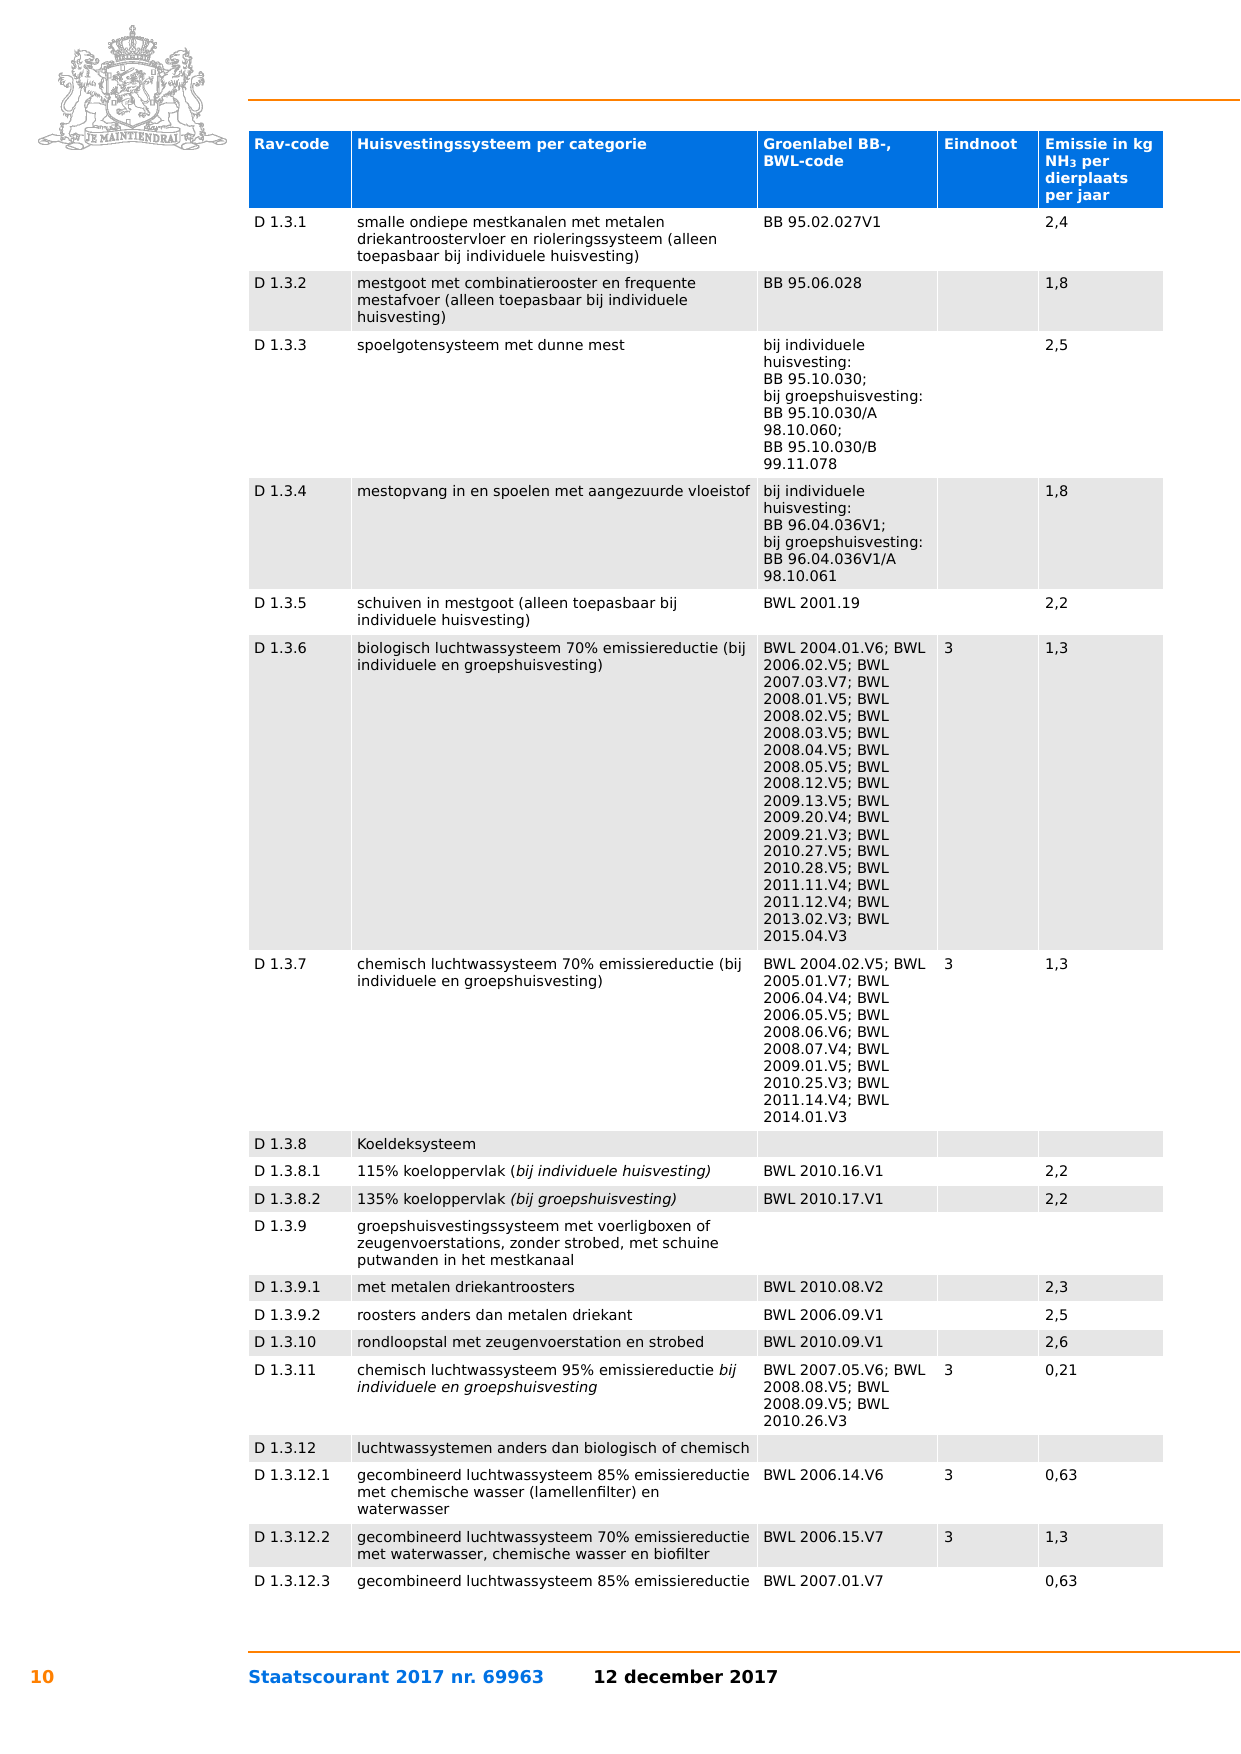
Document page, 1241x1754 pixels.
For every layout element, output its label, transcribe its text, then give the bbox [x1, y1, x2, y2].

table_cell 3 [938, 1524, 1038, 1567]
table_cell [938, 271, 1038, 331]
table_cell schuiven in mestgoot (alleen toepasbaar bij individuele huisvesting) [352, 591, 757, 634]
table_cell groepshuisvestingssysteem met voerligboxen of zeugenvoerstations, zonder strobed, met schuine putwanden in het mestkanaal [352, 1213, 757, 1274]
table_cell D 1.3.9.1 [249, 1275, 351, 1301]
table_cell BWL 2010.08.V2 [758, 1275, 937, 1301]
table_cell D 1.3.4 [249, 478, 351, 589]
table_cell 0,63 [1039, 1463, 1163, 1523]
table_cell mestopvang in en spoelen met aangezuurde vloeistof [352, 478, 757, 589]
table_cell 115% koeloppervlak (bij individuele huisvesting) [352, 1159, 757, 1185]
table_cell D 1.3.12.2 [249, 1524, 351, 1567]
table_cell BWL 2004.02.V5; BWL 2005.01.V7; BWL 2006.04.V4; BWL 2006.05.V5; BWL 2008.06.V6; BWL 2008.07.V4; BWL 2009.01.V5; BWL 2010.25.V3; BWL 2011.14.V4; BWL 2014.01.V3 [758, 951, 937, 1130]
table_cell 3 [938, 635, 1038, 950]
table_cell [938, 1186, 1038, 1212]
table_cell 2,4 [1039, 209, 1163, 269]
table_cell D 1.3.9.2 [249, 1302, 351, 1328]
table_cell [938, 209, 1038, 269]
table_cell 3 [938, 1357, 1038, 1434]
table_cell [938, 1302, 1038, 1328]
table_cell gecombineerd luchtwassysteem 85% emissiereductie met chemische wasser (lamellenfilter) en waterwasser [352, 1463, 757, 1523]
table_cell 2,5 [1039, 1302, 1163, 1328]
table_cell BWL 2006.15.V7 [758, 1524, 937, 1567]
table_cell roosters anders dan metalen driekant [352, 1302, 757, 1328]
table_cell D 1.3.1 [249, 209, 351, 269]
table_cell 2,3 [1039, 1275, 1163, 1301]
table_cell [938, 1568, 1038, 1595]
table_cell [758, 1435, 937, 1462]
table_cell [758, 1213, 937, 1274]
table_cell D 1.3.7 [249, 951, 351, 1130]
table_cell 1,8 [1039, 478, 1163, 589]
table_cell 3 [938, 951, 1038, 1130]
table_cell D 1.3.9 [249, 1213, 351, 1274]
table_cell [938, 332, 1038, 477]
table_cell BWL 2007.01.V7 [758, 1568, 937, 1595]
table_cell D 1.3.12.3 [249, 1568, 351, 1595]
table_cell [1039, 1131, 1163, 1157]
table_cell [938, 1275, 1038, 1301]
table_cell BWL 2006.09.V1 [758, 1302, 937, 1328]
table_cell D 1.3.11 [249, 1357, 351, 1434]
table_cell 1,3 [1039, 951, 1163, 1130]
table_cell rondloopstal met zeugenvoerstation en strobed [352, 1330, 757, 1356]
table_cell D 1.3.8 [249, 1131, 351, 1157]
table_cell 2,5 [1039, 332, 1163, 477]
table_cell BWL 2007.05.V6; BWL 2008.08.V5; BWL 2008.09.V5; BWL 2010.26.V3 [758, 1357, 937, 1434]
table_cell D 1.3.12 [249, 1435, 351, 1462]
table_cell [1039, 1213, 1163, 1274]
table_cell 0,63 [1039, 1568, 1163, 1595]
table_cell Koeldeksysteem [352, 1131, 757, 1157]
table_header Rav-code [249, 131, 351, 208]
table_cell 135% koeloppervlak (bij groepshuisvesting) [352, 1186, 757, 1212]
table_cell chemisch luchtwassysteem 70% emissiereductie (bij individuele en groepshuisvesting) [352, 951, 757, 1130]
table_cell D 1.3.2 [249, 271, 351, 331]
table_cell [938, 1131, 1038, 1157]
table_cell gecombineerd luchtwassysteem 70% emissiereductie met waterwasser, chemische wasser en biofilter [352, 1524, 757, 1567]
table_cell gecombineerd luchtwassysteem 85% emissiereductie [352, 1568, 757, 1595]
table_header Huisvestingssysteem per categorie [352, 131, 757, 208]
table_cell D 1.3.8.2 [249, 1186, 351, 1212]
table_cell 2,2 [1039, 1186, 1163, 1212]
table_cell BB 95.06.028 [758, 271, 937, 331]
table_cell D 1.3.5 [249, 591, 351, 634]
picture [38, 25, 227, 150]
table_cell 3 [938, 1463, 1038, 1523]
table_cell BWL 2010.09.V1 [758, 1330, 937, 1356]
table_cell [938, 591, 1038, 634]
table_cell D 1.3.10 [249, 1330, 351, 1356]
table_cell 1,3 [1039, 1524, 1163, 1567]
table_cell D 1.3.12.1 [249, 1463, 351, 1523]
table_cell [938, 1435, 1038, 1462]
table_cell BWL 2010.17.V1 [758, 1186, 937, 1212]
table_cell smalle ondiepe mestkanalen met metalen driekantroostervloer en rioleringssysteem (alleen toepasbaar bij individuele huisvesting) [352, 209, 757, 269]
table_cell luchtwassystemen anders dan biologisch of chemisch [352, 1435, 757, 1462]
table_cell BWL 2010.16.V1 [758, 1159, 937, 1185]
table_header Emissie in kg NH3 per dierplaats per jaar [1039, 131, 1163, 208]
table_cell D 1.3.3 [249, 332, 351, 477]
table_cell BWL 2006.14.V6 [758, 1463, 937, 1523]
table_cell [938, 1330, 1038, 1356]
table_cell [938, 478, 1038, 589]
table_cell [758, 1131, 937, 1157]
table_cell 1,3 [1039, 635, 1163, 950]
table_cell 2,2 [1039, 591, 1163, 634]
table_cell D 1.3.8.1 [249, 1159, 351, 1185]
table_cell BWL 2004.01.V6; BWL 2006.02.V5; BWL 2007.03.V7; BWL 2008.01.V5; BWL 2008.02.V5; BWL 2008.03.V5; BWL 2008.04.V5; BWL 2008.05.V5; BWL 2008.12.V5; BWL 2009.13.V5; BWL 2009.20.V4; BWL 2009.21.V3; BWL 2010.27.V5; BWL 2010.28.V5; BWL 2011.11.V4; BWL 2011.12.V4; BWL 2013.02.V3; BWL 2015.04.V3 [758, 635, 937, 950]
table_cell [938, 1159, 1038, 1185]
table_header Eindnoot [938, 131, 1038, 208]
table_cell BWL 2001.19 [758, 591, 937, 634]
table_cell [1039, 1435, 1163, 1462]
table_cell mestgoot met combinatierooster en frequente mestafvoer (alleen toepasbaar bij individuele huisvesting) [352, 271, 757, 331]
table_cell biologisch luchtwassysteem 70% emissiereductie (bij individuele en groepshuisvesting) [352, 635, 757, 950]
table_cell BB 95.02.027V1 [758, 209, 937, 269]
table_cell bij individuele huisvesting: BB 96.04.036V1; bij groepshuisvesting: BB 96.04.036V1/A 98.10.061 [758, 478, 937, 589]
table_header Groenlabel BB-, BWL-code [758, 131, 937, 208]
table_cell spoelgotensysteem met dunne mest [352, 332, 757, 477]
table_cell 0,21 [1039, 1357, 1163, 1434]
table_cell met metalen driekantroosters [352, 1275, 757, 1301]
table_cell chemisch luchtwassysteem 95% emissiereductie bij individuele en groepshuisvesting [352, 1357, 757, 1434]
table_cell D 1.3.6 [249, 635, 351, 950]
table_cell 1,8 [1039, 271, 1163, 331]
table_cell 2,6 [1039, 1330, 1163, 1356]
table_cell 2,2 [1039, 1159, 1163, 1185]
table_cell bij individuele huisvesting: BB 95.10.030; bij groepshuisvesting: BB 95.10.030/A 98.10.060; BB 95.10.030/B 99.11.078 [758, 332, 937, 477]
table_cell [938, 1213, 1038, 1274]
